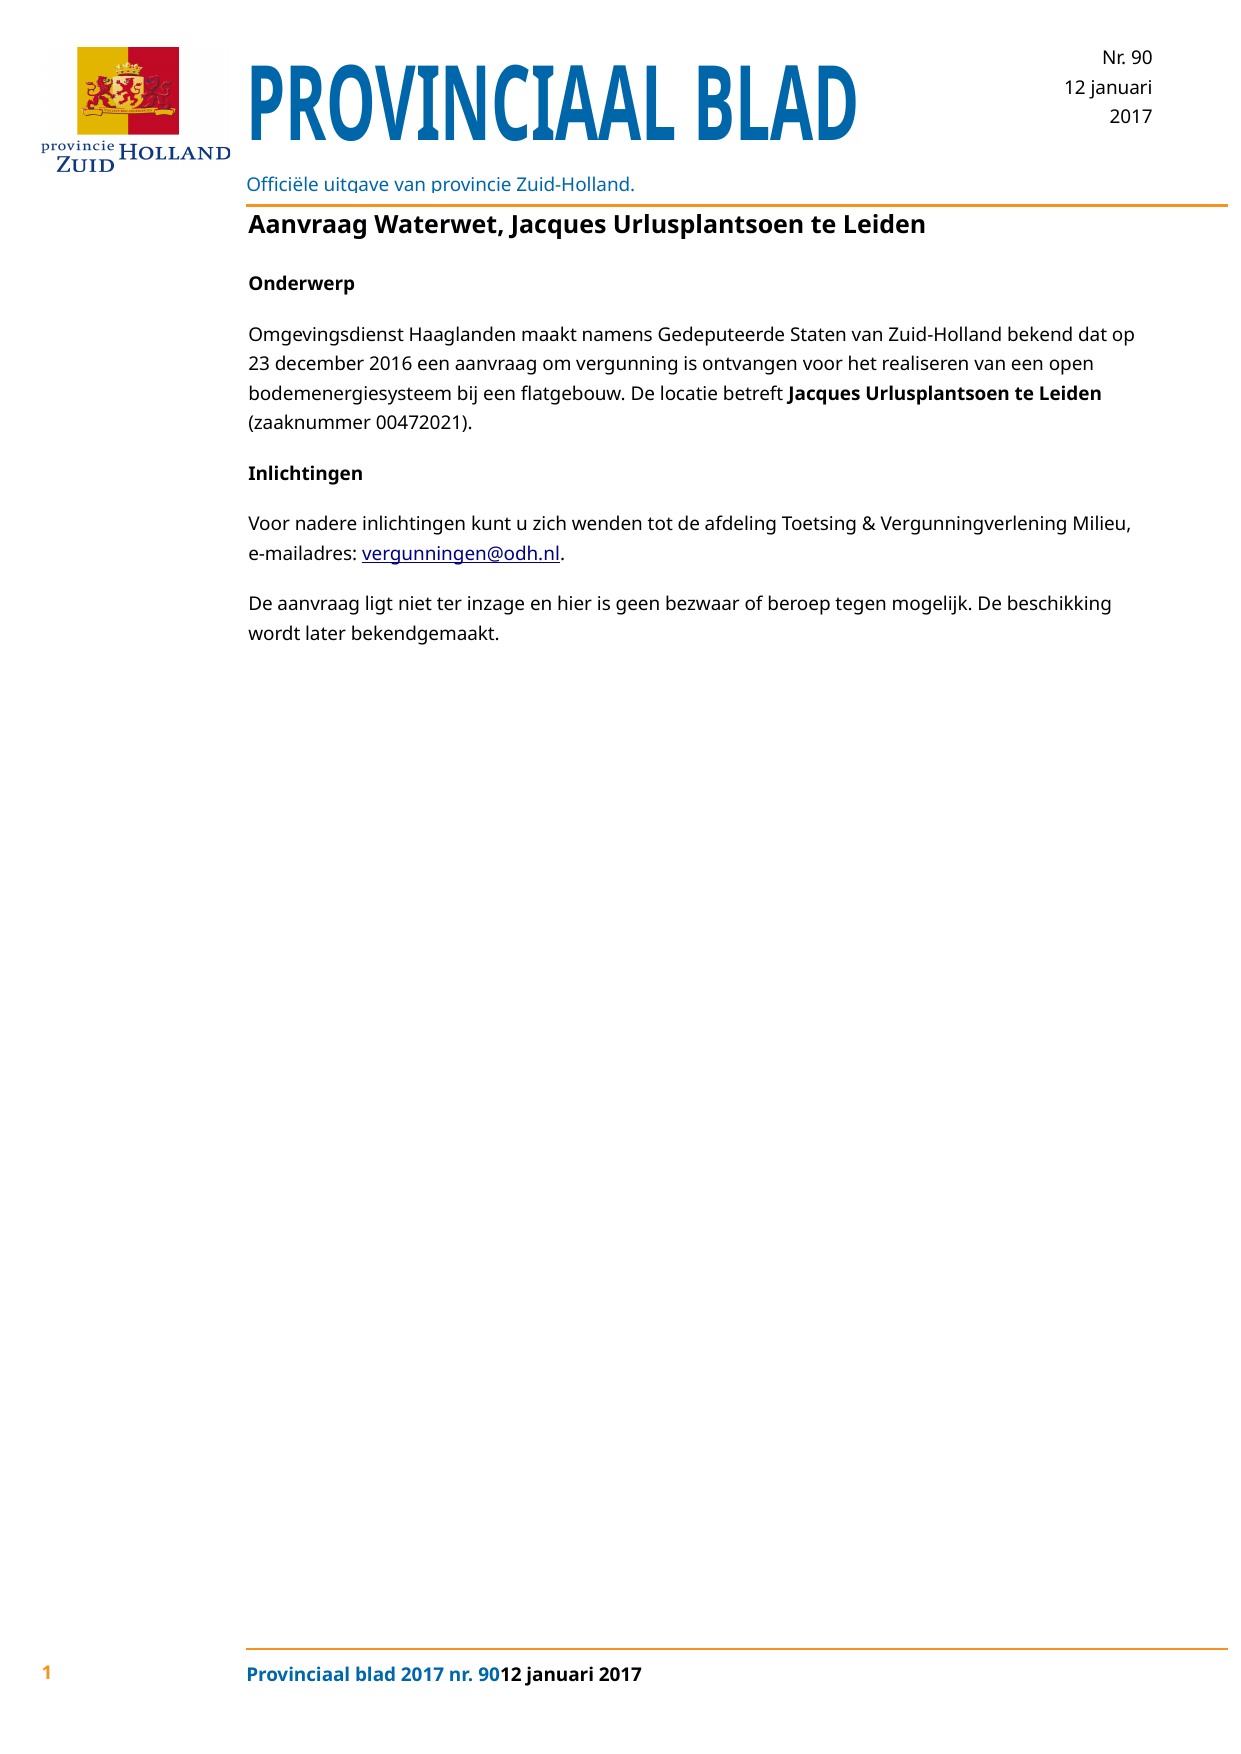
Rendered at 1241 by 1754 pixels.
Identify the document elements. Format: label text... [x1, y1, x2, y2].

text Onderwerp [248, 270, 1152, 296]
text Inlichtingen [248, 460, 1152, 486]
text De aanvraag ligt niet ter inzage en hier is geen bezwaar of beroep tegen mogelijk. De beschikking wordt later bekendgemaakt. [248, 590, 1152, 646]
text Omgevingsdienst Haaglanden maakt namens Gedeputeerde Staten van Zuid-Holland bekend dat op 23 december 2016 een aanvraag om vergunning is ontvangen voor het realiseren van een open bodemenergiesysteem bij een flatgebouw. De locatie betreft Jacques Urlusplantsoen te Leiden (zaaknummer 00472021). [248, 321, 1152, 435]
picture [41, 47, 231, 172]
text Voor nadere inlichtingen kunt u zich wenden tot de afdeling Toetsing & Vergunningverlening Milieu, e-mailadres: vergunningen@odh.nl. [248, 510, 1152, 566]
text Aanvraag Waterwet, Jacques Urlusplantsoen te Leiden [248, 207, 1152, 241]
